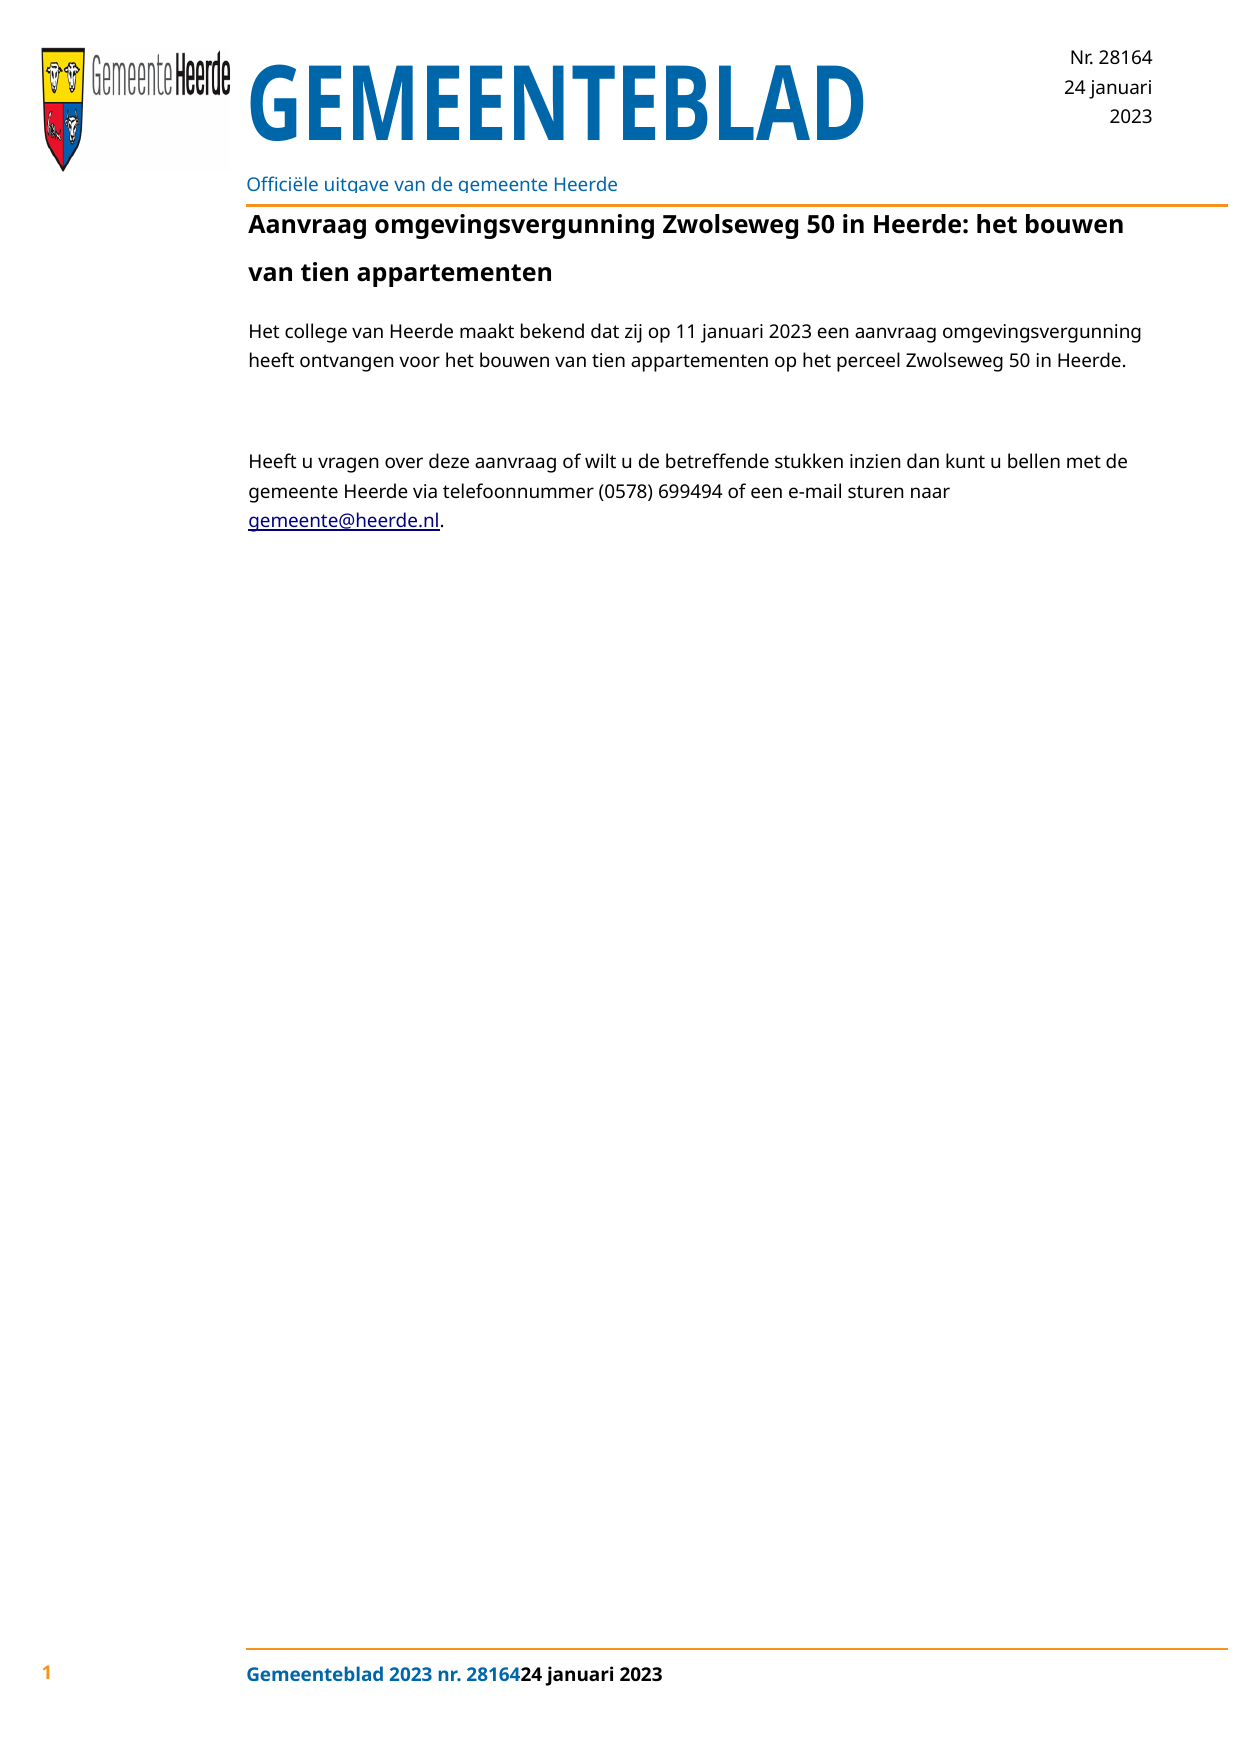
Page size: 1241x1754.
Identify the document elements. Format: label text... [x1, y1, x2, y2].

text Het college van Heerde maakt bekend dat zij op 11 januari 2023 een aanvraag omgevingsvergunning heeft ontvangen voor het bouwen van tien appartementen op het perceel Zwolseweg 50 in Heerde. [248, 318, 1152, 373]
picture [41, 47, 231, 172]
text Heeft u vragen over deze aanvraag of wilt u de betreffende stukken inzien dan kunt u bellen met de gemeente Heerde via telefoonnummer (0578) 699494 of een e-mail sturen naar gemeente@heerde.nl. [248, 448, 1152, 533]
text Aanvraag omgevingsvergunning Zwolseweg 50 in Heerde: het bouwen van tien appartementen [248, 207, 1152, 288]
